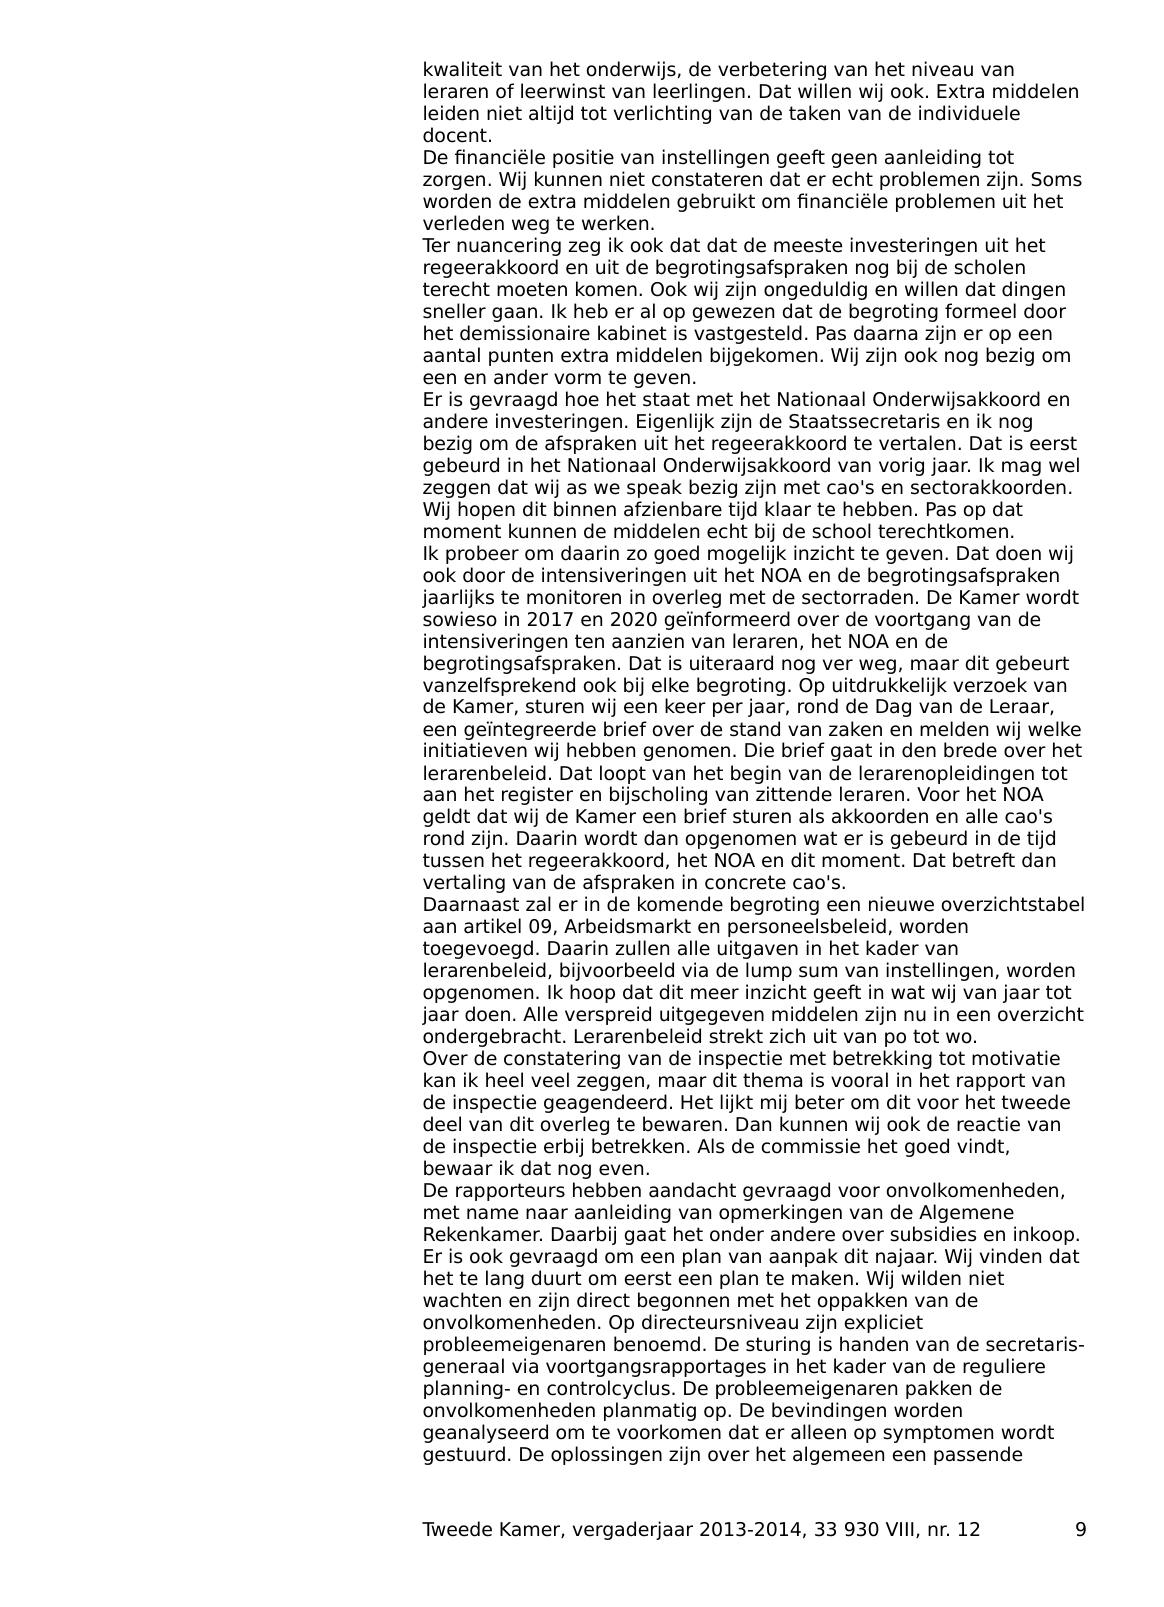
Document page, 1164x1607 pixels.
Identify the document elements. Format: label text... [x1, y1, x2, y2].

text Ik probeer om daarin zo goed mogelijk inzicht te geven. Dat doen wij ook door de intensiveringen uit het NOA en de begrotingsafspraken jaarlijks te monitoren in overleg met de sectorraden. De Kamer wordt sowieso in 2017 en 2020 geïnformeerd over de voortgang van de intensiveringen ten aanzien van leraren, het NOA en de begrotingsafspraken. Dat is uiteraard nog ver weg, maar dit gebeurt vanzelfsprekend ook bij elke begroting. Op uitdrukkelijk verzoek van de Kamer, sturen wij een keer per jaar, rond de Dag van de Leraar, een geïntegreerde brief over de stand van zaken en melden wij welke initiatieven wij hebben genomen. Die brief gaat in den brede over het lerarenbeleid. Dat loopt van het begin van de lerarenopleidingen tot aan het register en bijscholing van zittende leraren. Voor het NOA geldt dat wij de Kamer een brief sturen als akkoorden en alle cao's rond zijn. Daarin wordt dan opgenomen wat er is gebeurd in de tijd tussen het regeerakkoord, het NOA en dit moment. Dat betreft dan vertaling van de afspraken in concrete cao's. [422, 543, 1087, 894]
text Daarnaast zal er in de komende begroting een nieuwe overzichtstabel aan artikel 09, Arbeidsmarkt en personeelsbeleid, worden toegevoegd. Daarin zullen alle uitgaven in het kader van lerarenbeleid, bijvoorbeeld via de lump sum van instellingen, worden opgenomen. Ik hoop dat dit meer inzicht geeft in wat wij van jaar tot jaar doen. Alle verspreid uitgegeven middelen zijn nu in een overzicht ondergebracht. Lerarenbeleid strekt zich uit van po tot wo. [422, 894, 1087, 1048]
text De rapporteurs hebben aandacht gevraagd voor onvolkomenheden, met name naar aanleiding van opmerkingen van de Algemene Rekenkamer. Daarbij gaat het onder andere over subsidies en inkoop. Er is ook gevraagd om een plan van aanpak dit najaar. Wij vinden dat het te lang duurt om eerst een plan te maken. Wij wilden niet wachten en zijn direct begonnen met het oppakken van de onvolkomenheden. Op directeursniveau zijn expliciet probleemeigenaren benoemd. De sturing is handen van de secretaris-generaal via voortgangsrapportages in het kader van de reguliere planning- en controlcyclus. De probleemeigenaren pakken de onvolkomenheden planmatig op. De bevindingen worden geanalyseerd om te voorkomen dat er alleen op symptomen wordt gestuurd. De oplossingen zijn over het algemeen een passende [422, 1180, 1087, 1466]
text kwaliteit van het onderwijs, de verbetering van het niveau van leraren of leerwinst van leerlingen. Dat willen wij ook. Extra middelen leiden niet altijd tot verlichting van de taken van de individuele docent. [422, 59, 1087, 147]
text De financiële positie van instellingen geeft geen aanleiding tot zorgen. Wij kunnen niet constateren dat er echt problemen zijn. Soms worden de extra middelen gebruikt om financiële problemen uit het verleden weg te werken. [422, 147, 1087, 235]
text Er is gevraagd hoe het staat met het Nationaal Onderwijsakkoord en andere investeringen. Eigenlijk zijn de Staatssecretaris en ik nog bezig om de afspraken uit het regeerakkoord te vertalen. Dat is eerst gebeurd in het Nationaal Onderwijsakkoord van vorig jaar. Ik mag wel zeggen dat wij as we speak bezig zijn met cao's en sectorakkoorden. Wij hopen dit binnen afzienbare tijd klaar te hebben. Pas op dat moment kunnen de middelen echt bij de school terechtkomen. [422, 389, 1087, 543]
text Ter nuancering zeg ik ook dat dat de meeste investeringen uit het regeerakkoord en uit de begrotingsafspraken nog bij de scholen terecht moeten komen. Ook wij zijn ongeduldig en willen dat dingen sneller gaan. Ik heb er al op gewezen dat de begroting formeel door het demissionaire kabinet is vastgesteld. Pas daarna zijn er op een aantal punten extra middelen bijgekomen. Wij zijn ook nog bezig om een en ander vorm te geven. [422, 235, 1087, 389]
text Over de constatering van de inspectie met betrekking tot motivatie kan ik heel veel zeggen, maar dit thema is vooral in het rapport van de inspectie geagendeerd. Het lijkt mij beter om dit voor het tweede deel van dit overleg te bewaren. Dan kunnen wij ook de reactie van de inspectie erbij betrekken. Als de commissie het goed vindt, bewaar ik dat nog even. [422, 1048, 1087, 1180]
